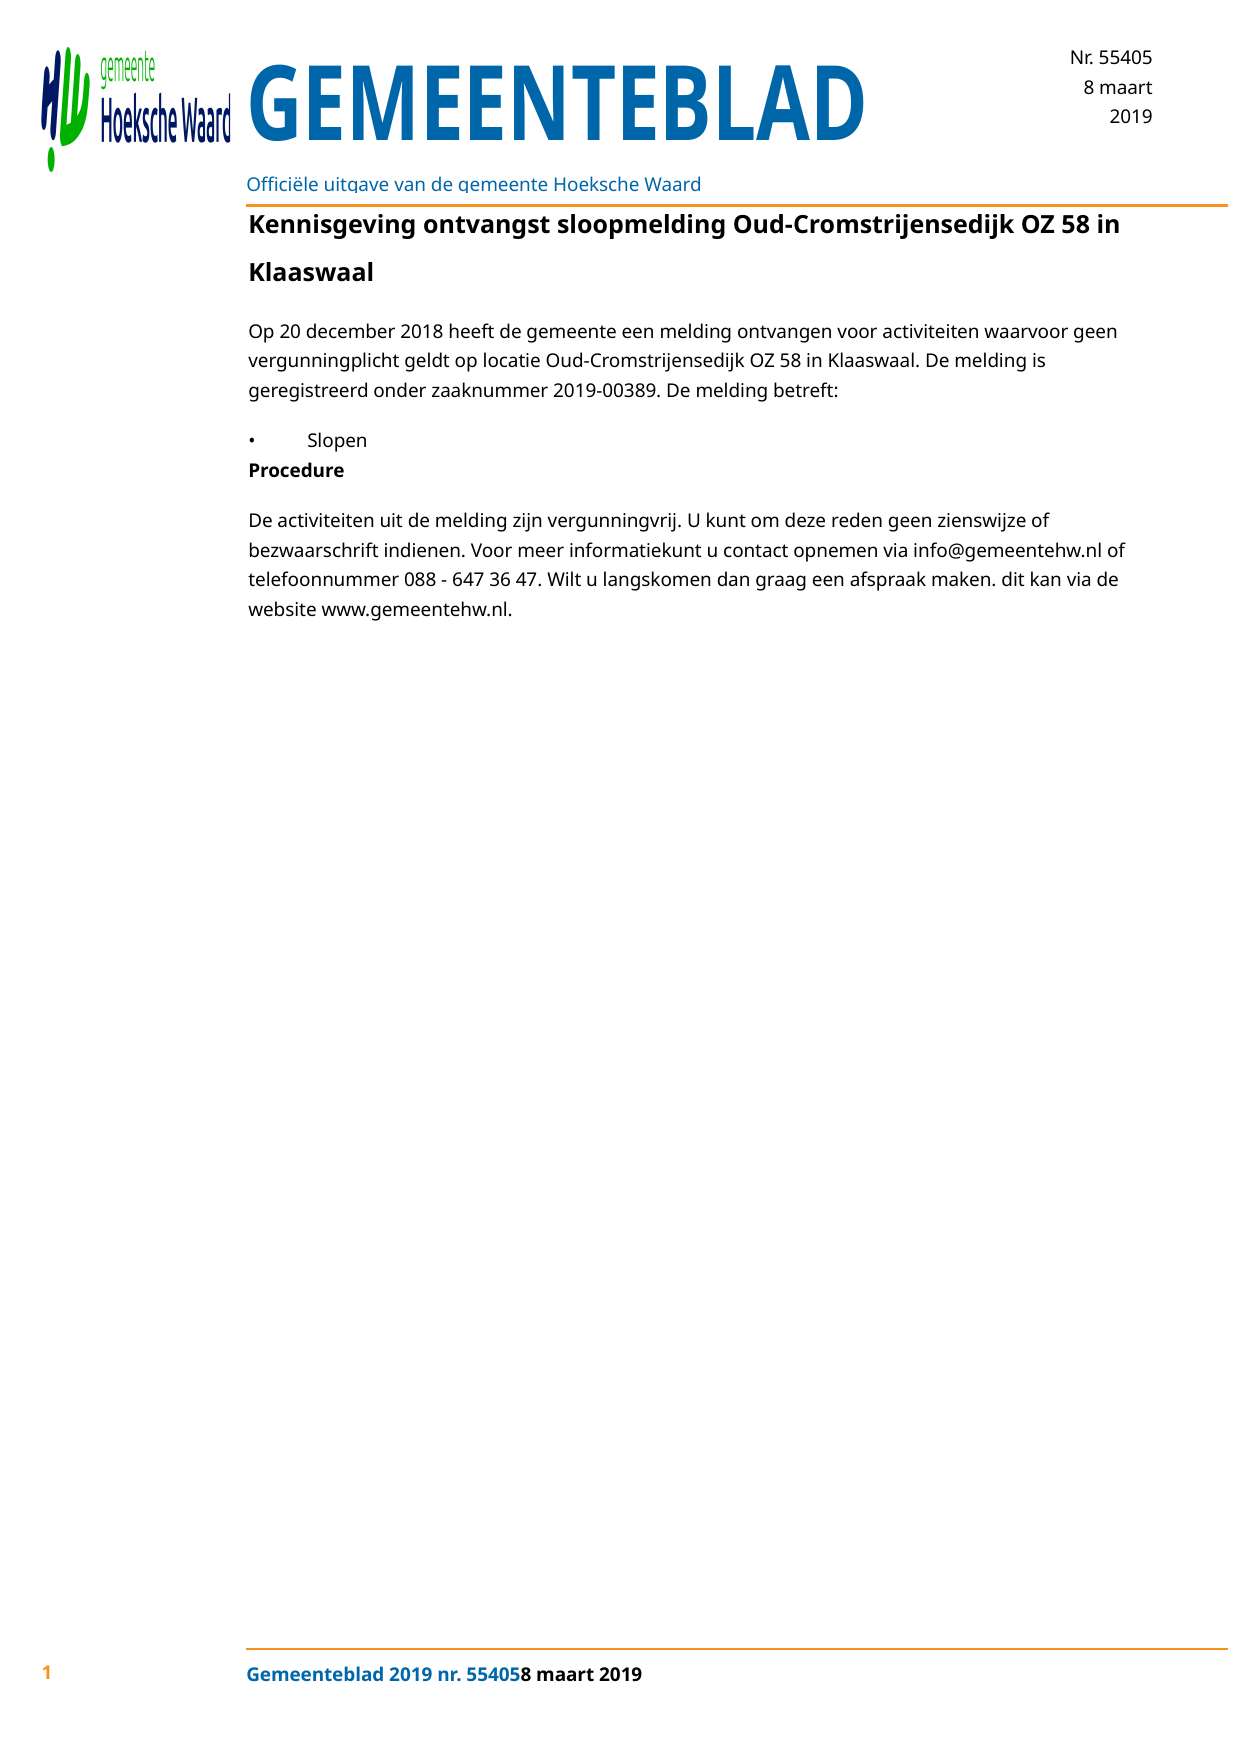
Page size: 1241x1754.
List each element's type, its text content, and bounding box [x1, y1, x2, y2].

text Op 20 december 2018 heeft de gemeente een melding ontvangen voor activiteiten waarvoor geen vergunningplicht geldt op locatie Oud-Cromstrijensedijk OZ 58 in Klaaswaal. De melding is geregistreerd onder zaaknummer 2019-00389. De melding betreft: [248, 318, 1152, 403]
text Kennisgeving ontvangst sloopmelding Oud-Cromstrijensedijk OZ 58 in Klaaswaal [248, 207, 1152, 288]
picture [41, 47, 231, 172]
text De activiteiten uit de melding zijn vergunningvrij. U kunt om deze reden geen zienswijze of bezwaarschrift indienen. Voor meer informatiekunt u contact opnemen via info@gemeentehw.nl of telefoonnummer 088 - 647 36 47. Wilt u langskomen dan graag een afspraak maken. dit kan via de website www.gemeentehw.nl. [248, 507, 1152, 622]
text Procedure [248, 457, 1152, 483]
list Slopen [248, 427, 1152, 453]
